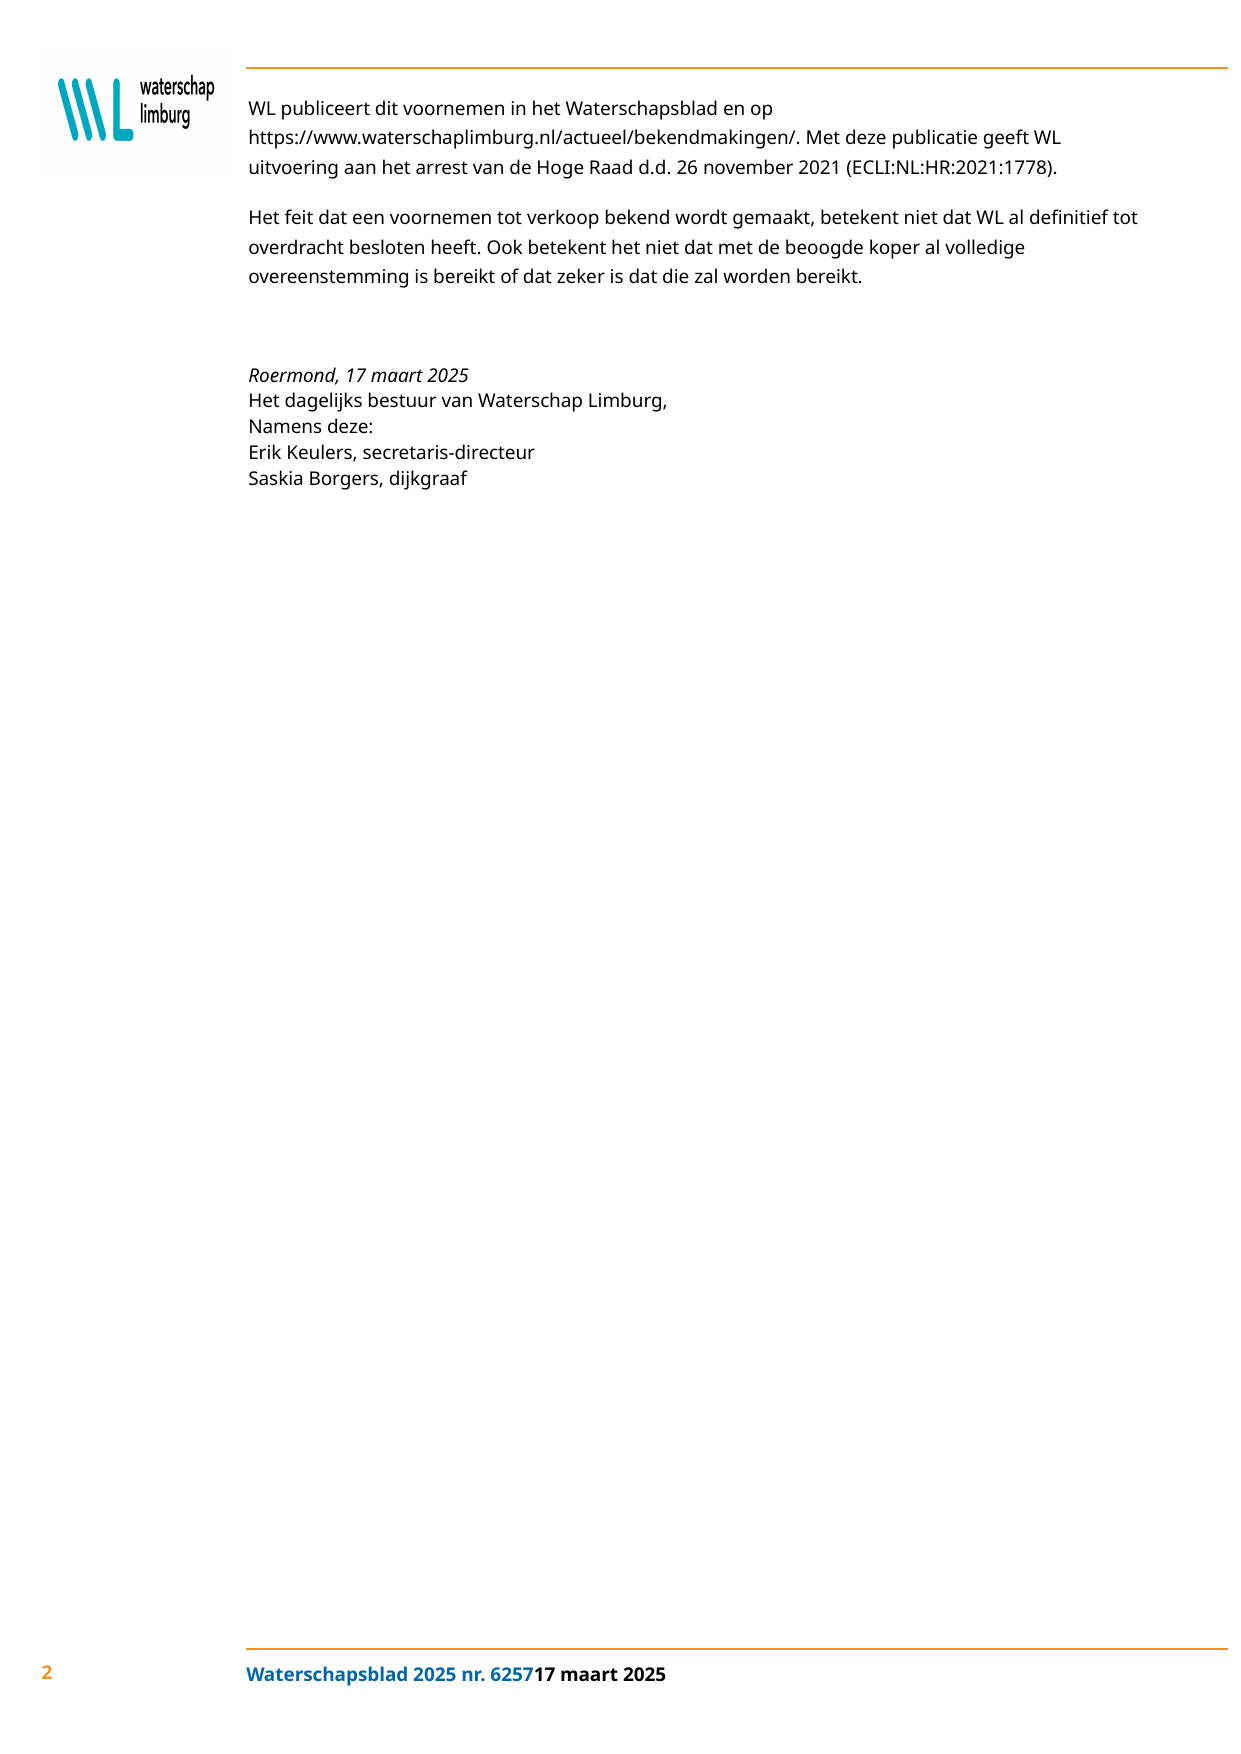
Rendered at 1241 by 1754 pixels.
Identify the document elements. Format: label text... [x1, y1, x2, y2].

text WL publiceert dit voornemen in het Waterschapsblad en op https://www.waterschaplimburg.nl/actueel/bekendmakingen/. Met deze publicatie geeft WL uitvoering aan het arrest van de Hoge Raad d.d. 26 november 2021 (ECLI:NL:HR:2021:1778). [248, 95, 1152, 180]
text Saskia Borgers, dijkgraaf [248, 465, 1152, 490]
text Het feit dat een voornemen tot verkoop bekend wordt gemaakt, betekent niet dat WL al definitief tot overdracht besloten heeft. Ook betekent het niet dat met de beoogde koper al volledige overeenstemming is bereikt of dat zeker is dat die zal worden bereikt. [248, 204, 1152, 289]
text Roermond, 17 maart 2025 [248, 362, 1152, 387]
picture [41, 47, 231, 172]
text Erik Keulers, secretaris-directeur [248, 439, 1152, 465]
text Het dagelijks bestuur van Waterschap Limburg, [248, 387, 1152, 413]
text Namens deze: [248, 413, 1152, 439]
